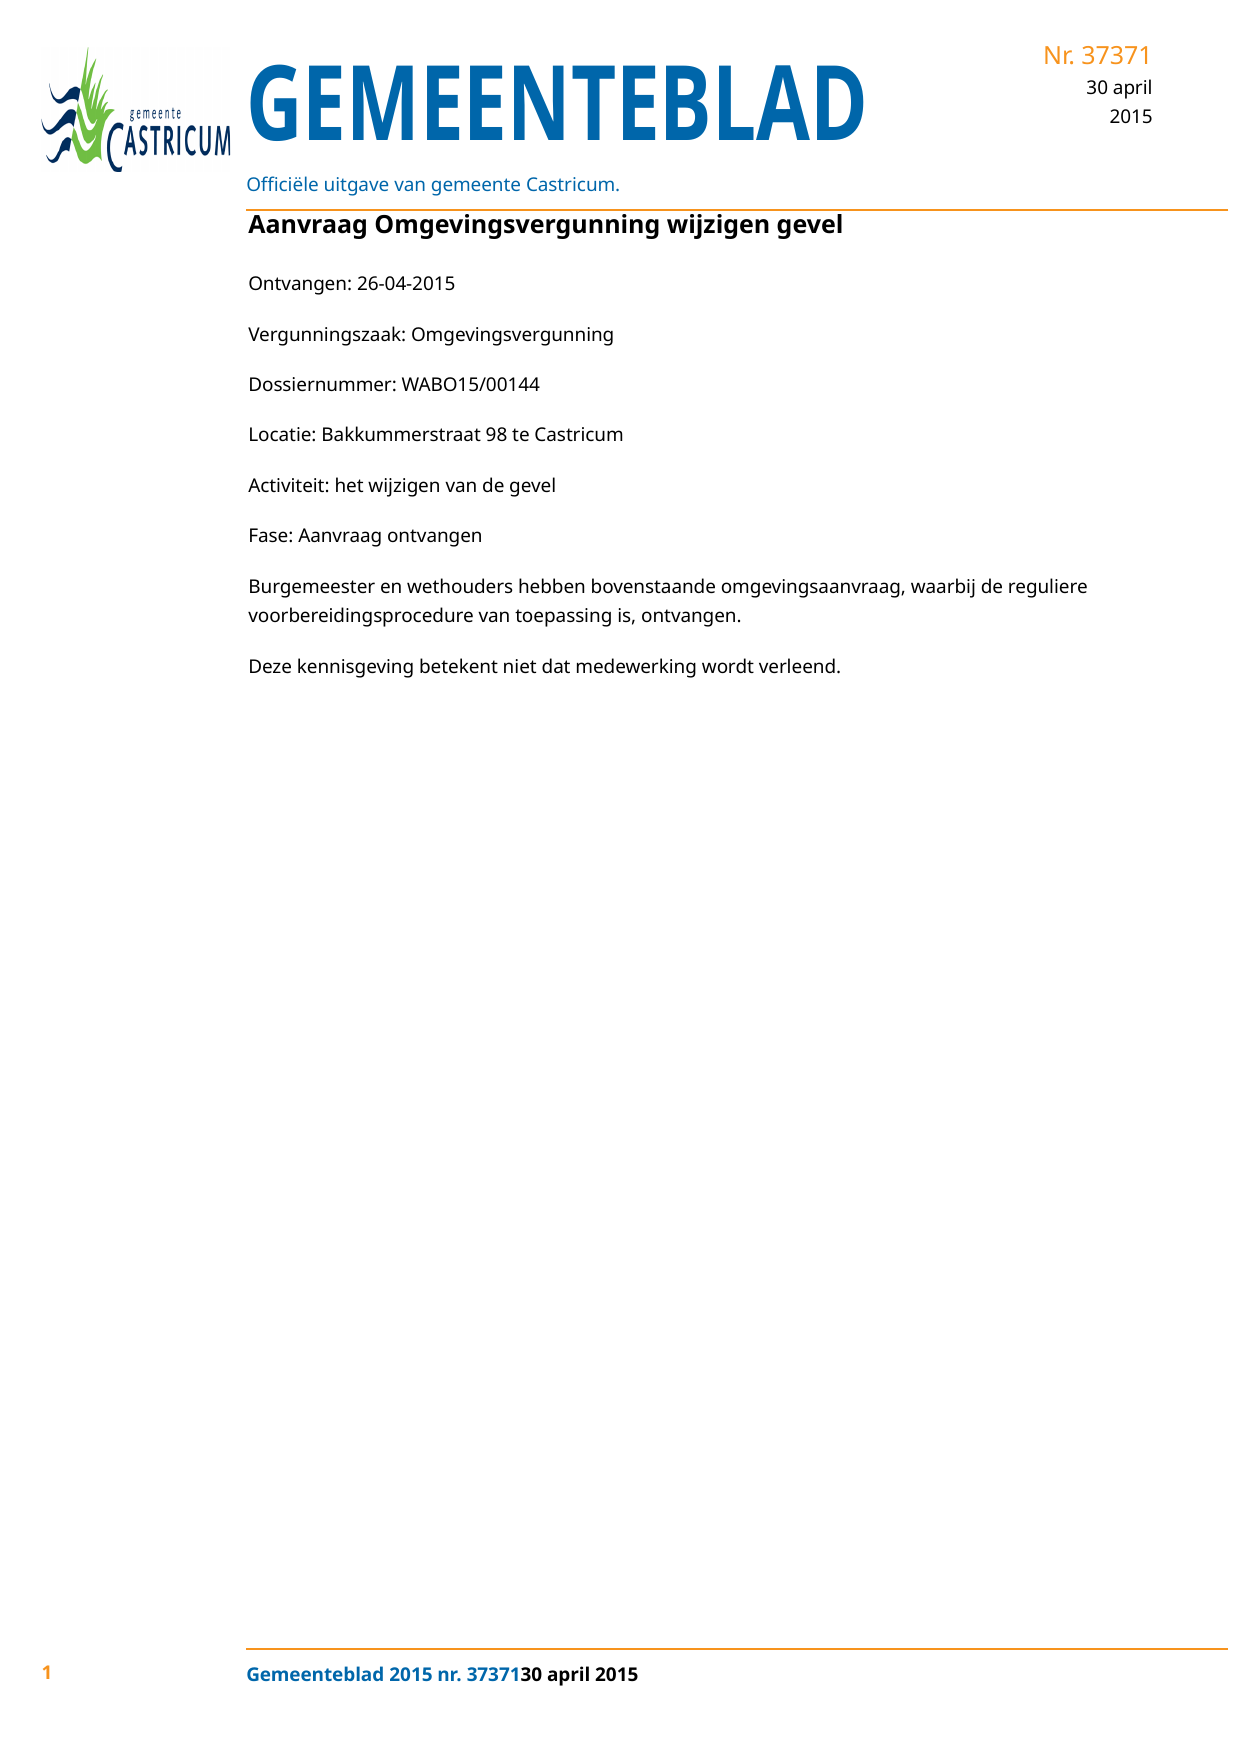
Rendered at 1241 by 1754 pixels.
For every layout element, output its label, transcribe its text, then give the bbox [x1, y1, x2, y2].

text Ontvangen: 26-04-2015 [248, 270, 1152, 296]
text Aanvraag Omgevingsvergunning wijzigen gevel [248, 211, 1152, 241]
text Deze kennisgeving betekent niet dat medewerking wordt verleend. [248, 653, 1152, 678]
text Activiteit: het wijzigen van de gevel [248, 472, 1152, 498]
text Fase: Aanvraag ontvangen [248, 522, 1152, 548]
text Dossiernummer: WABO15/00144 [248, 371, 1152, 397]
text Burgemeester en wethouders hebben bovenstaande omgevingsaanvraag, waarbij de reguliere voorbereidingsprocedure van toepassing is, ontvangen. [248, 573, 1152, 628]
text Locatie: Bakkummerstraat 98 te Castricum [248, 422, 1152, 447]
text Vergunningszaak: Omgevingsvergunning [248, 321, 1152, 346]
picture [41, 47, 231, 172]
